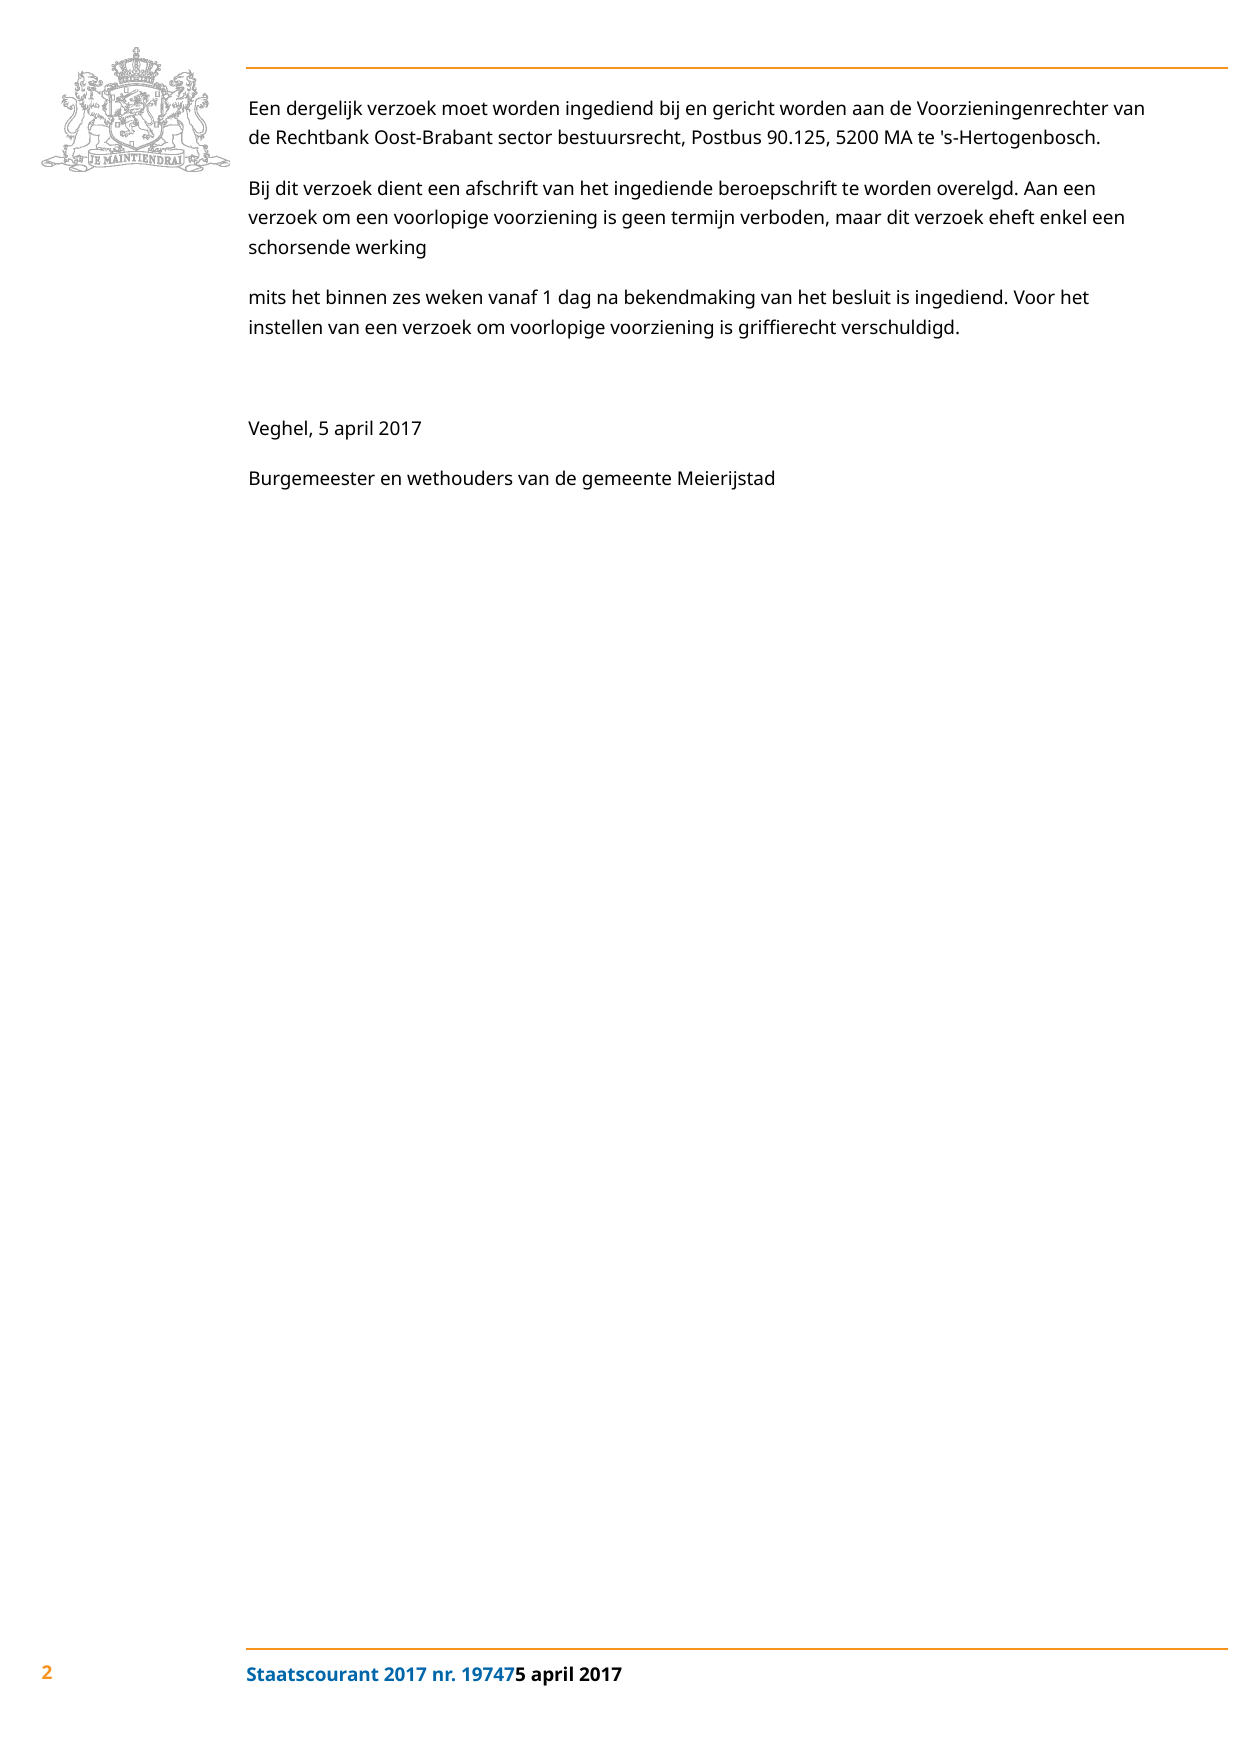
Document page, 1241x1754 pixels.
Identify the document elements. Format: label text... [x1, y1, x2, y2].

text Burgemeester en wethouders van de gemeente Meierijstad [248, 465, 1152, 491]
text Veghel, 5 april 2017 [248, 415, 1152, 441]
text Bij dit verzoek dient een afschrift van het ingediende beroepschrift te worden overelgd. Aan een verzoek om een voorlopige voorziening is geen termijn verboden, maar dit verzoek eheft enkel een schorsende werking [248, 175, 1152, 260]
picture [41, 47, 231, 172]
text Een dergelijk verzoek moet worden ingediend bij en gericht worden aan de Voorzieningenrechter van de Rechtbank Oost-Brabant sector bestuursrecht, Postbus 90.125, 5200 MA te 's-Hertogenbosch. [248, 95, 1152, 150]
text mits het binnen zes weken vanaf 1 dag na bekendmaking van het besluit is ingediend. Voor het instellen van een verzoek om voorlopige voorziening is griffierecht verschuldigd. [248, 284, 1152, 340]
